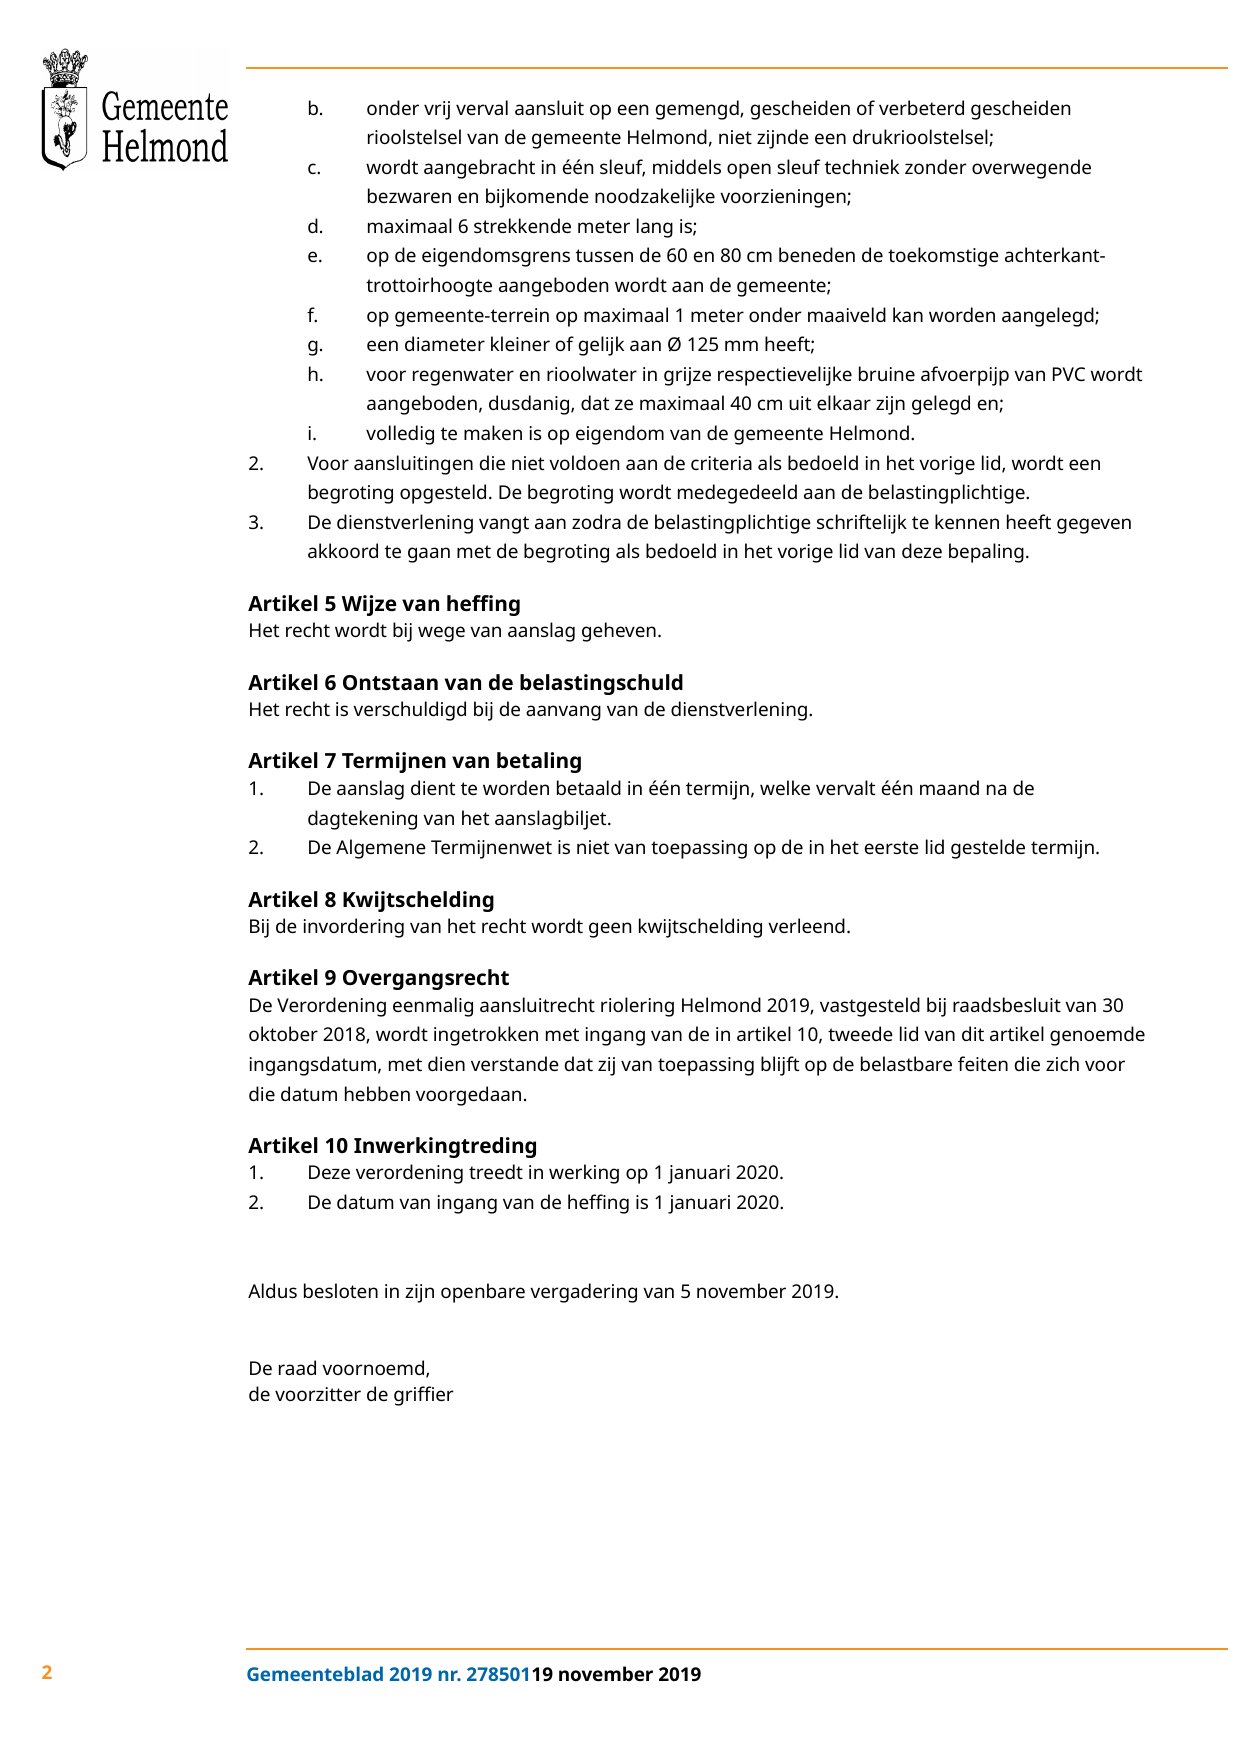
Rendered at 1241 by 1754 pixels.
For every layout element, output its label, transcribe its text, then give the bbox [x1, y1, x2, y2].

text Artikel 10 Inwerkingtreding [248, 1131, 1152, 1159]
text Artikel 9 Overgangsrecht [248, 963, 1152, 992]
text Het recht is verschuldigd bij de aanvang van de dienstverlening. [248, 696, 1152, 722]
text Artikel 8 Kwijtschelding [248, 885, 1152, 913]
list onder vrij verval aansluit op een gemengd, gescheiden of verbeterd gescheiden rioolstelsel van de gemeente Helmond, niet zijnde een drukrioolstelsel; [307, 95, 1152, 150]
list De Algemene Termijnenwet is niet van toepassing op de in het eerste lid gestelde termijn. [248, 834, 1152, 860]
list Deze verordening treedt in werking op 1 januari 2020. [248, 1159, 1152, 1185]
text Het recht wordt bij wege van aanslag geheven. [248, 617, 1152, 643]
list een diameter kleiner of gelijk aan Ø 125 mm heeft; [307, 331, 1152, 357]
text Artikel 5 Wijze van heffing [248, 589, 1152, 617]
list De aanslag dient te worden betaald in één termijn, welke vervalt één maand na de dagtekening van het aanslagbiljet. [248, 775, 1152, 830]
list De dienstverlening vangt aan zodra de belastingplichtige schriftelijk te kennen heeft gegeven akkoord te gaan met de begroting als bedoeld in het vorige lid van deze bepaling. [248, 509, 1152, 564]
text Artikel 7 Termijnen van betaling [248, 747, 1152, 775]
text Artikel 6 Ontstaan van de belastingschuld [248, 668, 1152, 696]
list maximaal 6 strekkende meter lang is; [307, 213, 1152, 239]
text de voorzitter de griffier [248, 1381, 1152, 1407]
list volledig te maken is op eigendom van de gemeente Helmond. [307, 420, 1152, 446]
text De raad voornoemd, [248, 1355, 1152, 1381]
list op de eigendomsgrens tussen de 60 en 80 cm beneden de toekomstige achterkant-trottoirhoogte aangeboden wordt aan de gemeente; [307, 243, 1152, 298]
text Bij de invordering van het recht wordt geen kwijtschelding verleend. [248, 913, 1152, 939]
text De Verordening eenmalig aansluitrecht riolering Helmond 2019, vastgesteld bij raadsbesluit van 30 oktober 2018, wordt ingetrokken met ingang van de in artikel 10, tweede lid van dit artikel genoemde ingangsdatum, met dien verstande dat zij van toepassing blijft op de belastbare feiten die zich voor die datum hebben voorgedaan. [248, 992, 1152, 1106]
list De datum van ingang van de heffing is 1 januari 2020. [248, 1189, 1152, 1215]
list Voor aansluitingen die niet voldoen aan de criteria als bedoeld in het vorige lid, wordt een begroting opgesteld. De begroting wordt medegedeeld aan de belastingplichtige. [248, 450, 1152, 505]
list voor regenwater en rioolwater in grijze respectievelijke bruine afvoerpijp van PVC wordt aangeboden, dusdanig, dat ze maximaal 40 cm uit elkaar zijn gelegd en; [307, 361, 1152, 416]
list op gemeente-terrein op maximaal 1 meter onder maaiveld kan worden aangelegd; [307, 302, 1152, 328]
list wordt aangebracht in één sleuf, middels open sleuf techniek zonder overwegende bezwaren en bijkomende noodzakelijke voorzieningen; [307, 154, 1152, 209]
text Aldus besloten in zijn openbare vergadering van 5 november 2019. [248, 1278, 1152, 1304]
picture [41, 47, 231, 172]
